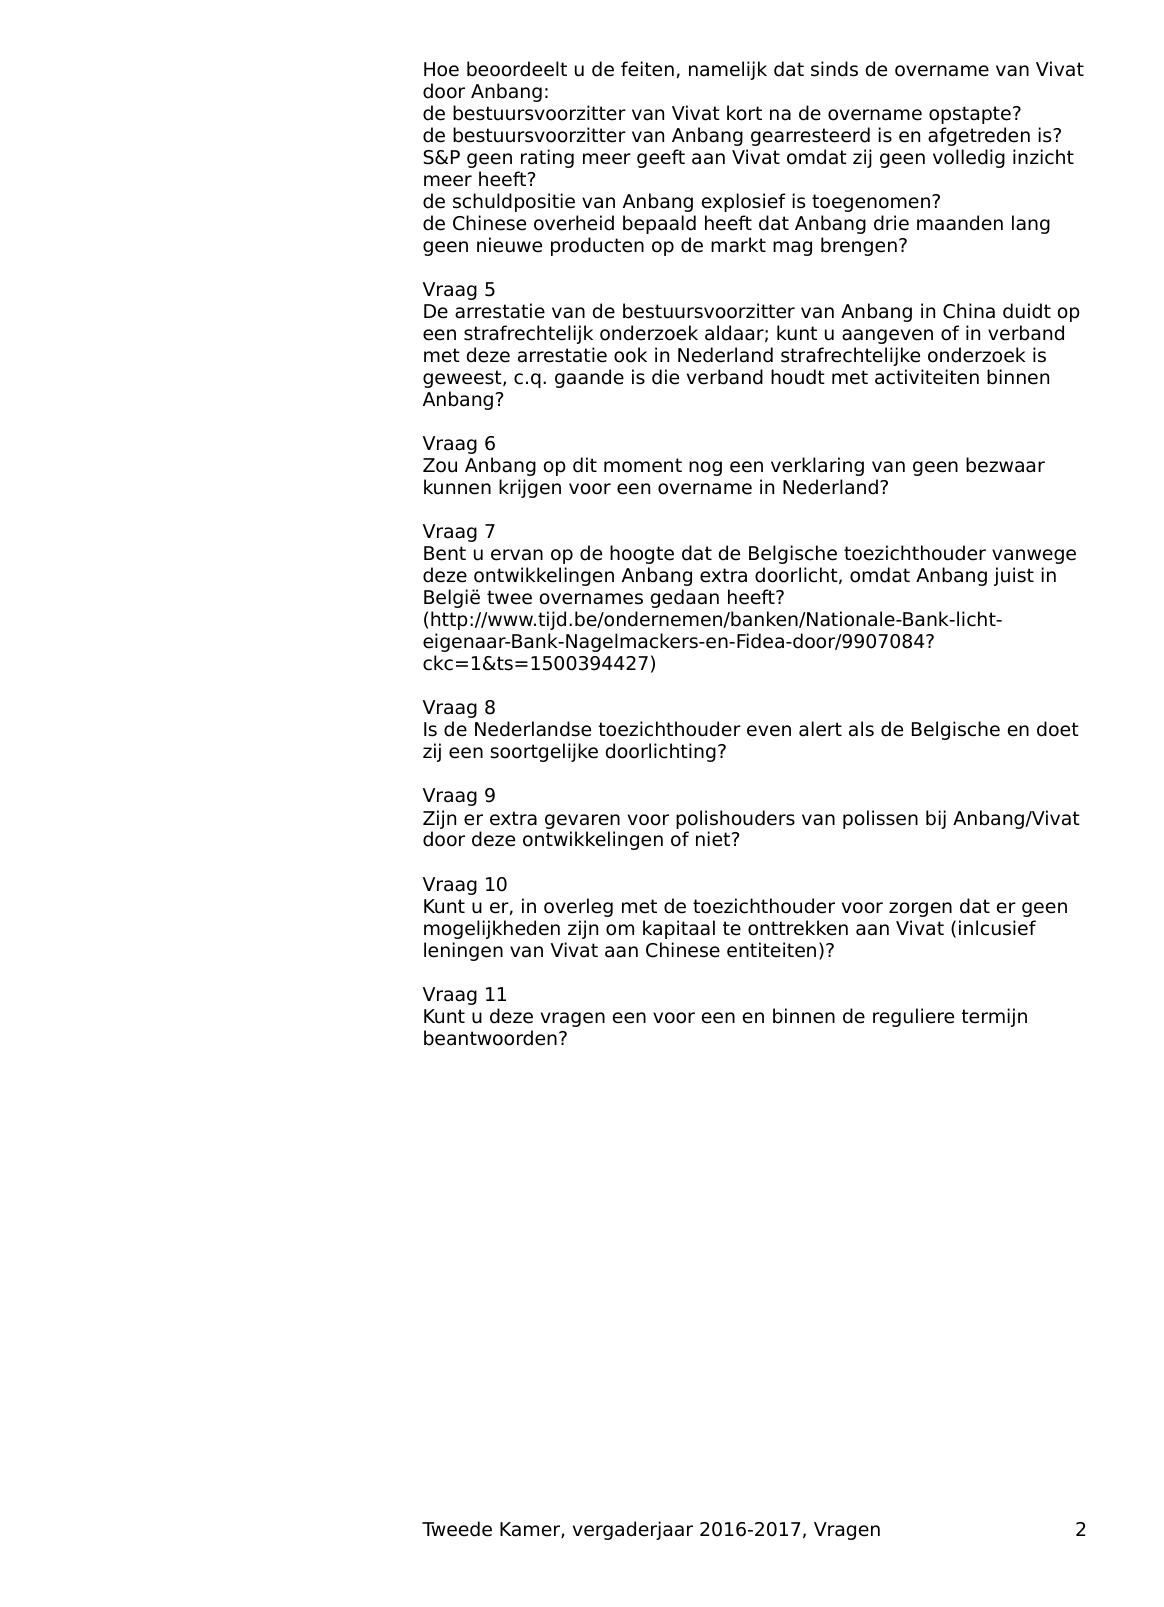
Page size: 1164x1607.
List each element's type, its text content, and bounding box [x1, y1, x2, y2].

text Kunt u er, in overleg met de toezichthouder voor zorgen dat er geen mogelijkheden zijn om kapitaal te onttrekken aan Vivat (inlcusief leningen van Vivat aan Chinese entiteiten)? [422, 896, 1087, 961]
text S&P geen rating meer geeft aan Vivat omdat zij geen volledig inzicht meer heeft? [422, 147, 1087, 191]
text Is de Nederlandse toezichthouder even alert als de Belgische en doet zij een soortgelijke doorlichting? [422, 719, 1087, 763]
text Vraag 6 [422, 433, 1087, 455]
text Vraag 10 [422, 873, 1087, 896]
text Hoe beoordeelt u de feiten, namelijk dat sinds de overname van Vivat door Anbang: [422, 59, 1087, 103]
text Vraag 7 [422, 521, 1087, 543]
text Zijn er extra gevaren voor polishouders van polissen bij Anbang/Vivat door deze ontwikkelingen of niet? [422, 807, 1087, 851]
text de schuldpositie van Anbang explosief is toegenomen? [422, 191, 1087, 213]
text Zou Anbang op dit moment nog een verklaring van geen bezwaar kunnen krijgen voor een overname in Nederland? [422, 455, 1087, 499]
text de Chinese overheid bepaald heeft dat Anbang drie maanden lang geen nieuwe producten op de markt mag brengen? [422, 213, 1087, 257]
text de bestuursvoorzitter van Anbang gearresteerd is en afgetreden is? [422, 125, 1087, 147]
text Vraag 11 [422, 984, 1087, 1006]
text de bestuursvoorzitter van Vivat kort na de overname opstapte? [422, 103, 1087, 125]
text De arrestatie van de bestuursvoorzitter van Anbang in China duidt op een strafrechtelijk onderzoek aldaar; kunt u aangeven of in verband met deze arrestatie ook in Nederland strafrechtelijke onderzoek is geweest, c.q. gaande is die verband houdt met activiteiten binnen Anbang? [422, 301, 1087, 411]
text Kunt u deze vragen een voor een en binnen de reguliere termijn beantwoorden? [422, 1006, 1087, 1049]
text Vraag 5 [422, 279, 1087, 301]
text Bent u ervan op de hoogte dat de Belgische toezichthouder vanwege deze ontwikkelingen Anbang extra doorlicht, omdat Anbang juist in België twee overnames gedaan heeft? (http://www.tijd.be/ondernemen/banken/Nationale-Bank-licht-eigenaar-Bank-Nagelmackers-en-Fidea-door/9907084?ckc=1&ts=1500394427) [422, 543, 1087, 675]
text Vraag 8 [422, 697, 1087, 719]
text Vraag 9 [422, 785, 1087, 807]
